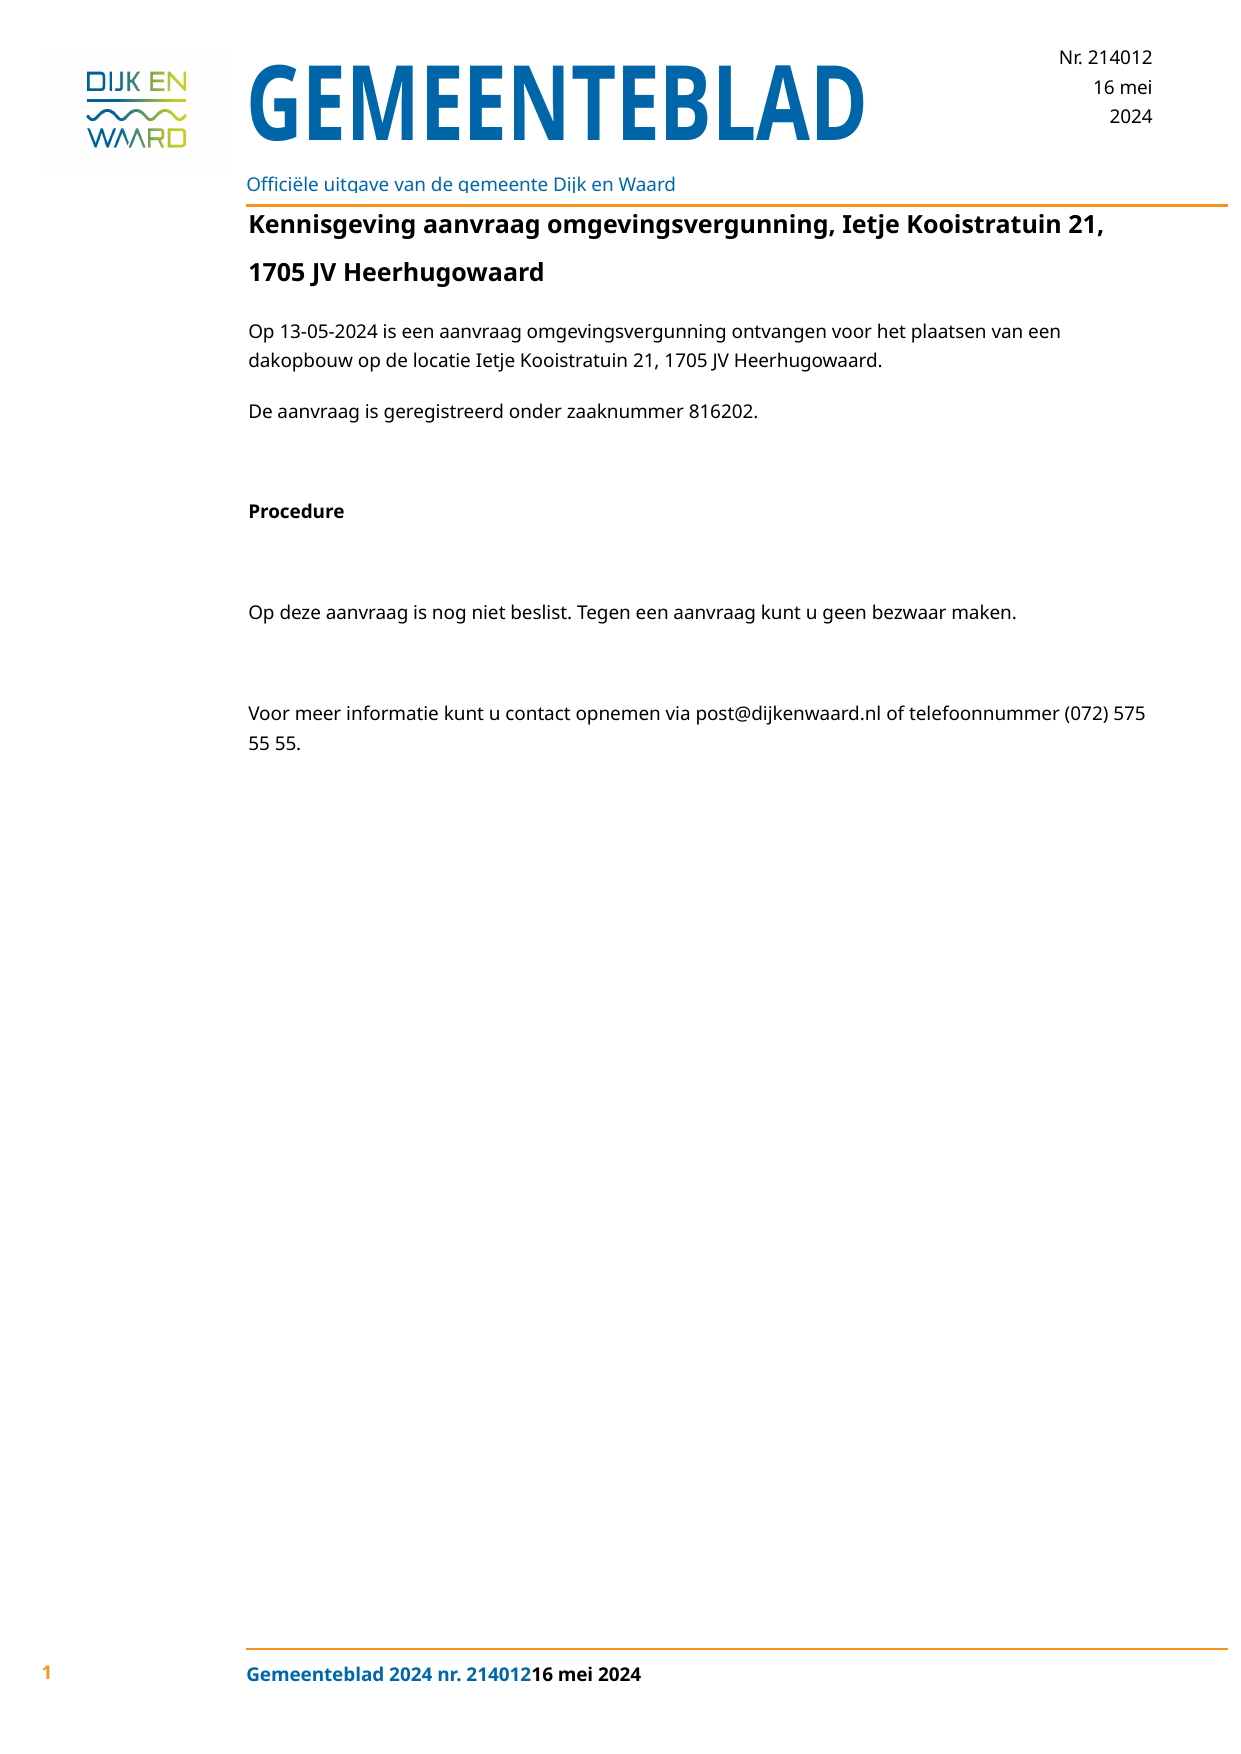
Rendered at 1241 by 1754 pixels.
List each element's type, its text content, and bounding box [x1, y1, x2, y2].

picture [41, 47, 231, 172]
text Procedure [248, 499, 1152, 524]
text Op 13-05-2024 is een aanvraag omgevingsvergunning ontvangen voor het plaatsen van een dakopbouw op de locatie Ietje Kooistratuin 21, 1705 JV Heerhugowaard. [248, 318, 1152, 373]
text Voor meer informatie kunt u contact opnemen via post@dijkenwaard.nl of telefoonnummer (072) 575 55 55. [248, 700, 1152, 756]
text De aanvraag is geregistreerd onder zaaknummer 816202. [248, 398, 1152, 424]
text Kennisgeving aanvraag omgevingsvergunning, Ietje Kooistratuin 21, 1705 JV Heerhugowaard [248, 207, 1152, 288]
text Op deze aanvraag is nog niet beslist. Tegen een aanvraag kunt u geen bezwaar maken. [248, 599, 1152, 625]
